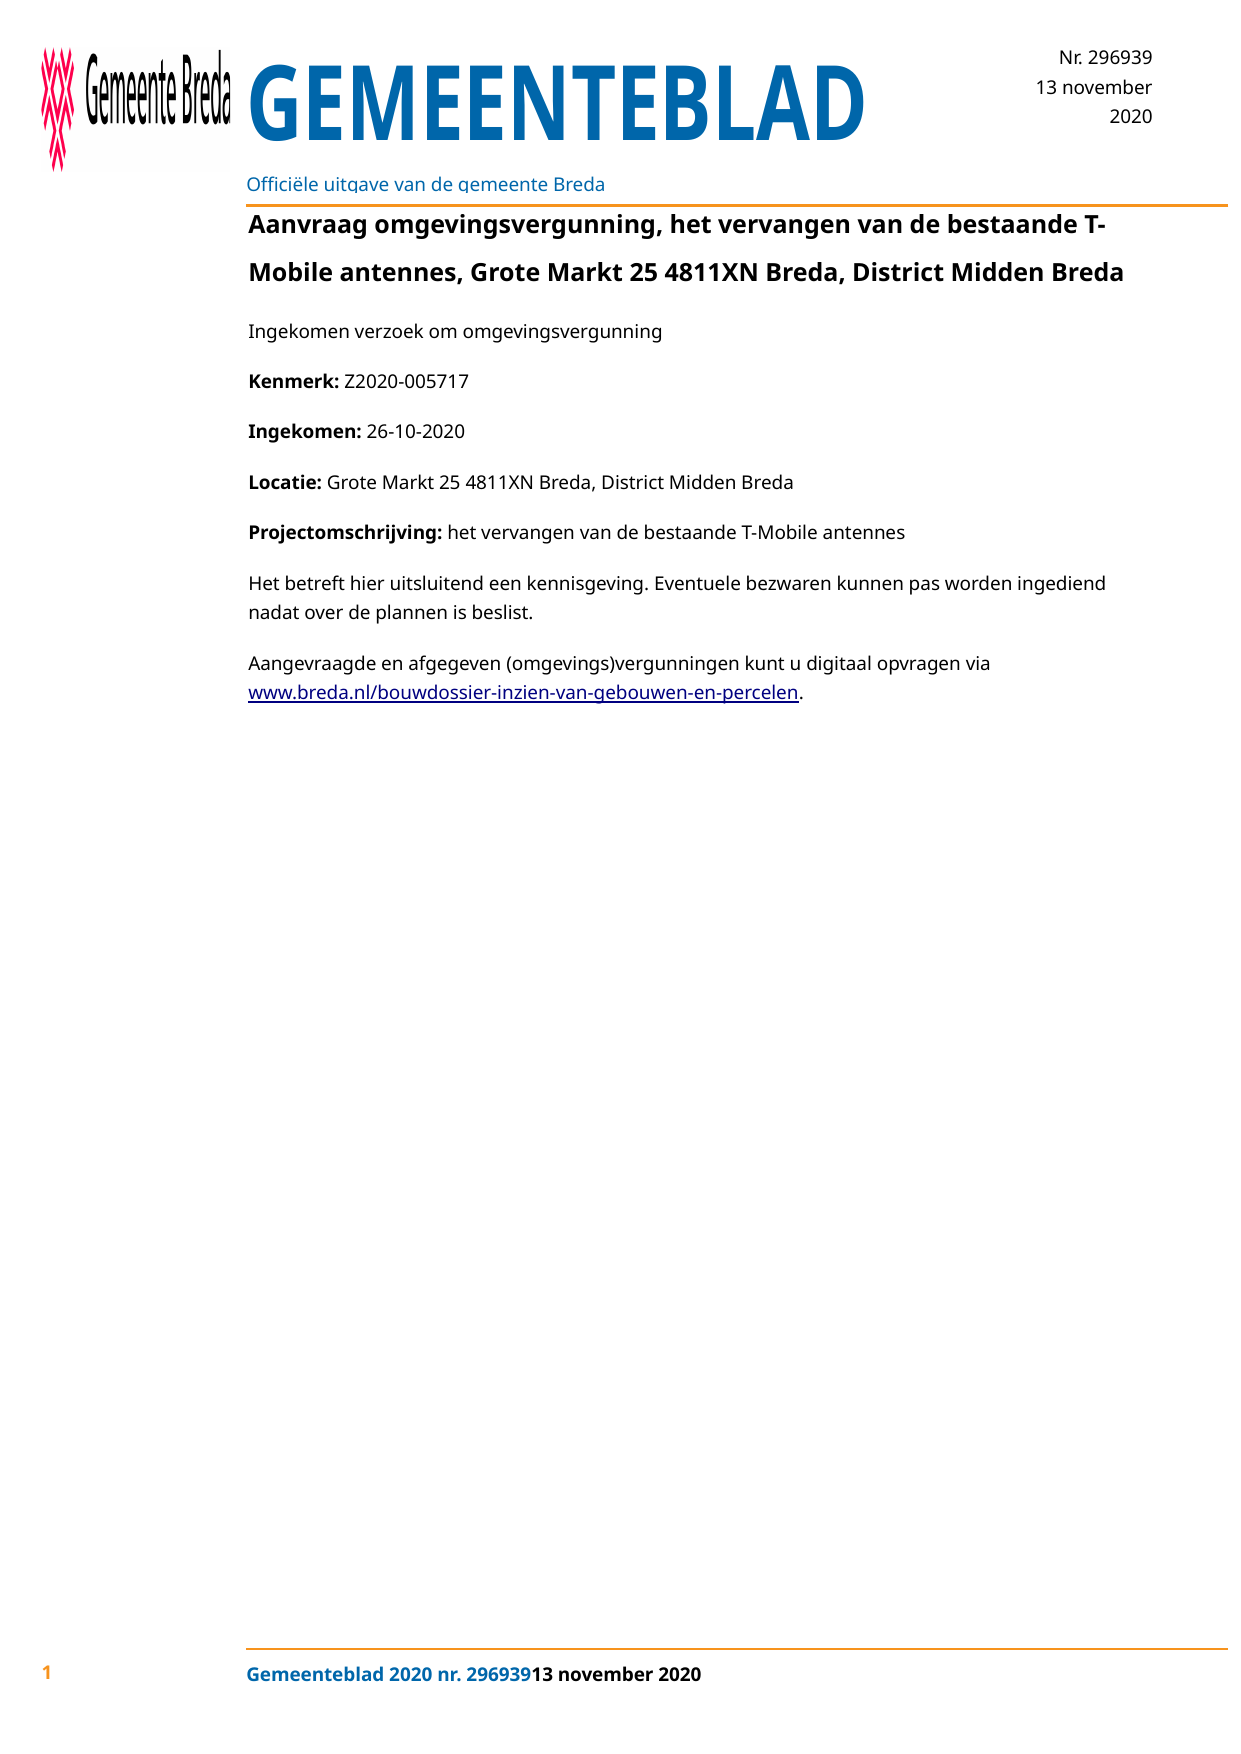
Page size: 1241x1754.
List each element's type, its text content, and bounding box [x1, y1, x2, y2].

picture [41, 47, 231, 172]
text Ingekomen verzoek om omgevingsvergunning [248, 318, 1152, 344]
text Het betreft hier uitsluitend een kennisgeving. Eventuele bezwaren kunnen pas worden ingediend nadat over de plannen is beslist. [248, 570, 1152, 625]
text Projectomschrijving: het vervangen van de bestaande T-Mobile antennes [248, 519, 1152, 545]
text Aangevraagde en afgegeven (omgevings)vergunningen kunt u digitaal opvragen via www.breda.nl/bouwdossier-inzien-van-gebouwen-en-percelen. [248, 650, 1152, 705]
text Locatie: Grote Markt 25 4811XN Breda, District Midden Breda [248, 469, 1152, 495]
text Kenmerk: Z2020-005717 [248, 368, 1152, 394]
text Aanvraag omgevingsvergunning, het vervangen van de bestaande T-Mobile antennes, Grote Markt 25 4811XN Breda, District Midden Breda [248, 207, 1152, 288]
text Ingekomen: 26-10-2020 [248, 419, 1152, 444]
